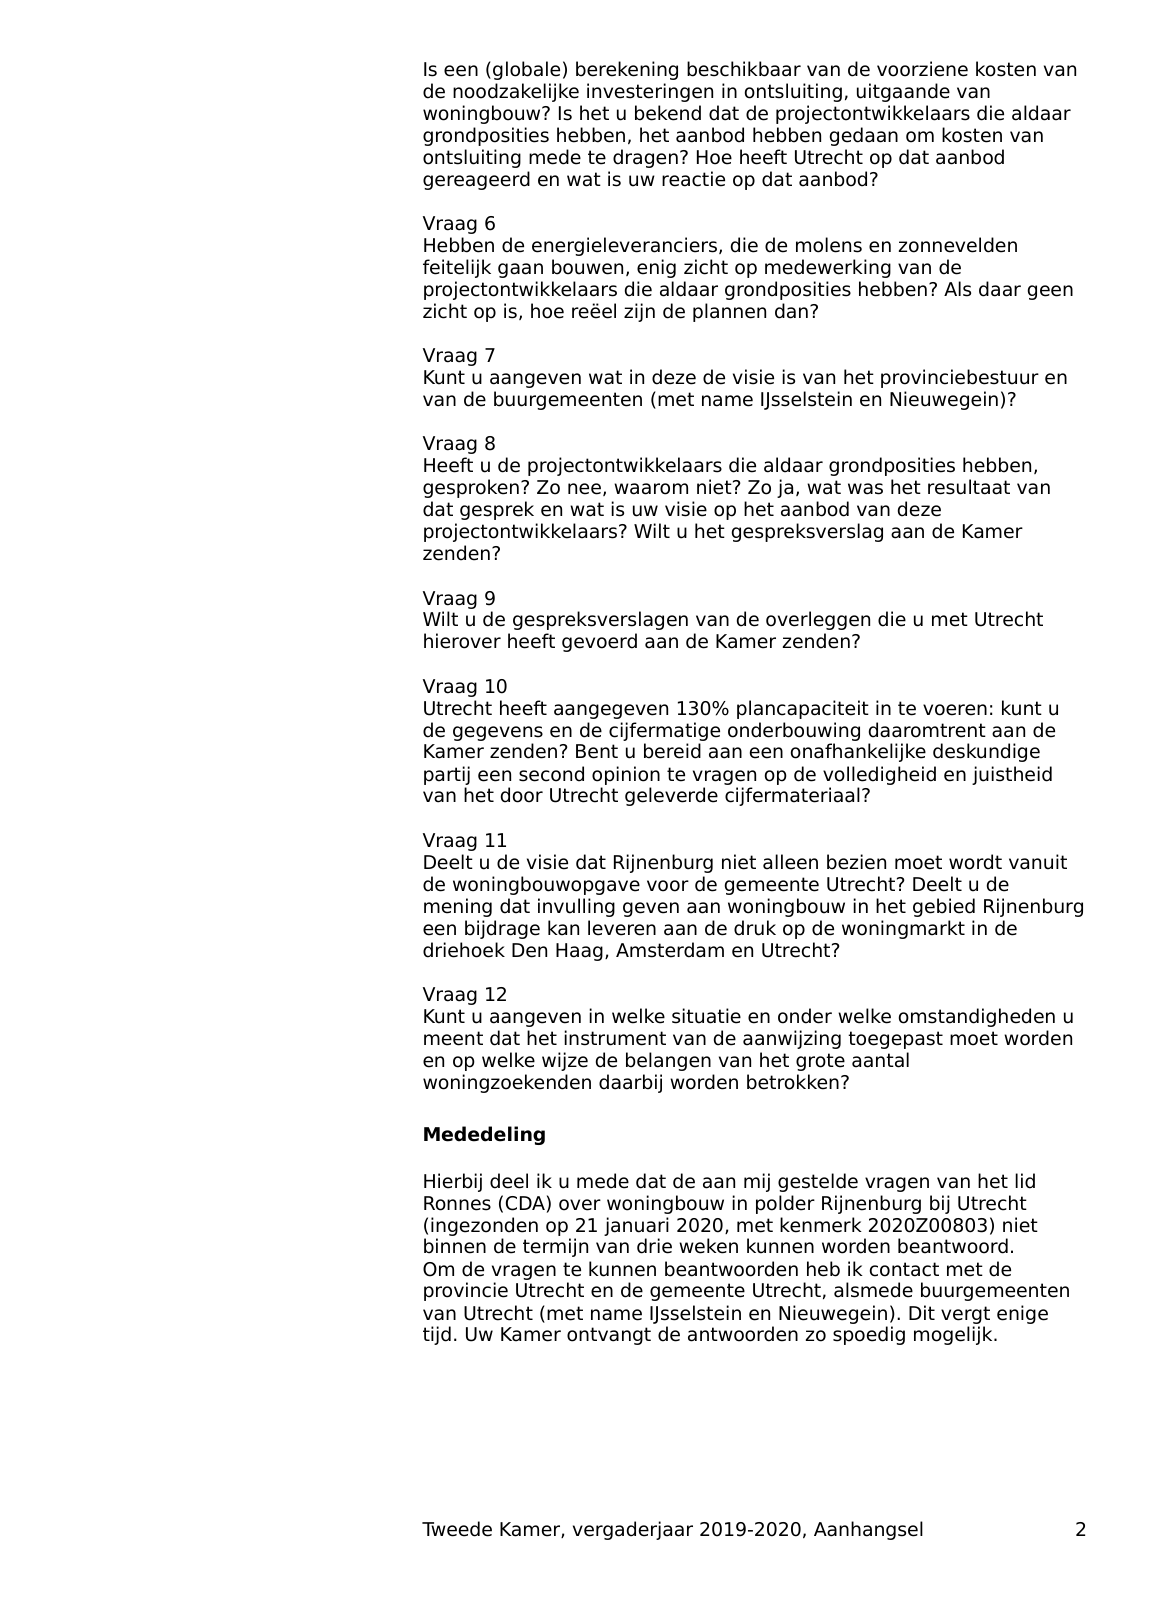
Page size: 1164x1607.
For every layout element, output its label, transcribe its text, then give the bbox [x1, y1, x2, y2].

text Utrecht heeft aangegeven 130% plancapaciteit in te voeren: kunt u de gegevens en de cijfermatige onderbouwing daaromtrent aan de Kamer zenden? Bent u bereid aan een onafhankelijke deskundige partij een second opinion te vragen op de volledigheid en juistheid van het door Utrecht geleverde cijfermateriaal? [422, 697, 1087, 807]
text Vraag 8 [422, 433, 1087, 455]
text Vraag 7 [422, 345, 1087, 367]
text Hierbij deel ik u mede dat de aan mij gestelde vragen van het lid Ronnes (CDA) over woningbouw in polder Rijnenburg bij Utrecht (ingezonden op 21 januari 2020, met kenmerk 2020Z00803) niet binnen de termijn van drie weken kunnen worden beantwoord. [422, 1171, 1087, 1258]
text Kunt u aangeven wat in deze de visie is van het provinciebestuur en van de buurgemeenten (met name IJsselstein en Nieuwegein)? [422, 367, 1087, 411]
text Vraag 10 [422, 676, 1087, 697]
subtitle Mededeling [422, 1123, 1087, 1146]
text Om de vragen te kunnen beantwoorden heb ik contact met de provincie Utrecht en de gemeente Utrecht, alsmede buurgemeenten van Utrecht (met name IJsselstein en Nieuwegein). Dit vergt enige tijd. Uw Kamer ontvangt de antwoorden zo spoedig mogelijk. [422, 1258, 1087, 1346]
text Vraag 6 [422, 213, 1087, 235]
text Vraag 12 [422, 984, 1087, 1006]
text Wilt u de gespreksverslagen van de overleggen die u met Utrecht hierover heeft gevoerd aan de Kamer zenden? [422, 609, 1087, 653]
text Hebben de energieleveranciers, die de molens en zonnevelden feitelijk gaan bouwen, enig zicht op medewerking van de projectontwikkelaars die aldaar grondposities hebben? Als daar geen zicht op is, hoe reëel zijn de plannen dan? [422, 235, 1087, 323]
text Deelt u de visie dat Rijnenburg niet alleen bezien moet wordt vanuit de woningbouwopgave voor de gemeente Utrecht? Deelt u de mening dat invulling geven aan woningbouw in het gebied Rijnenburg een bijdrage kan leveren aan de druk op de woningmarkt in de driehoek Den Haag, Amsterdam en Utrecht? [422, 852, 1087, 961]
text Kunt u aangeven in welke situatie en onder welke omstandigheden u meent dat het instrument van de aanwijzing toegepast moet worden en op welke wijze de belangen van het grote aantal woningzoekenden daarbij worden betrokken? [422, 1006, 1087, 1093]
text Vraag 9 [422, 587, 1087, 609]
text Heeft u de projectontwikkelaars die aldaar grondposities hebben, gesproken? Zo nee, waarom niet? Zo ja, wat was het resultaat van dat gesprek en wat is uw visie op het aanbod van deze projectontwikkelaars? Wilt u het gespreksverslag aan de Kamer zenden? [422, 455, 1087, 565]
text Is een (globale) berekening beschikbaar van de voorziene kosten van de noodzakelijke investeringen in ontsluiting, uitgaande van woningbouw? Is het u bekend dat de projectontwikkelaars die aldaar grondposities hebben, het aanbod hebben gedaan om kosten van ontsluiting mede te dragen? Hoe heeft Utrecht op dat aanbod gereageerd en wat is uw reactie op dat aanbod? [422, 59, 1087, 191]
text Vraag 11 [422, 829, 1087, 852]
